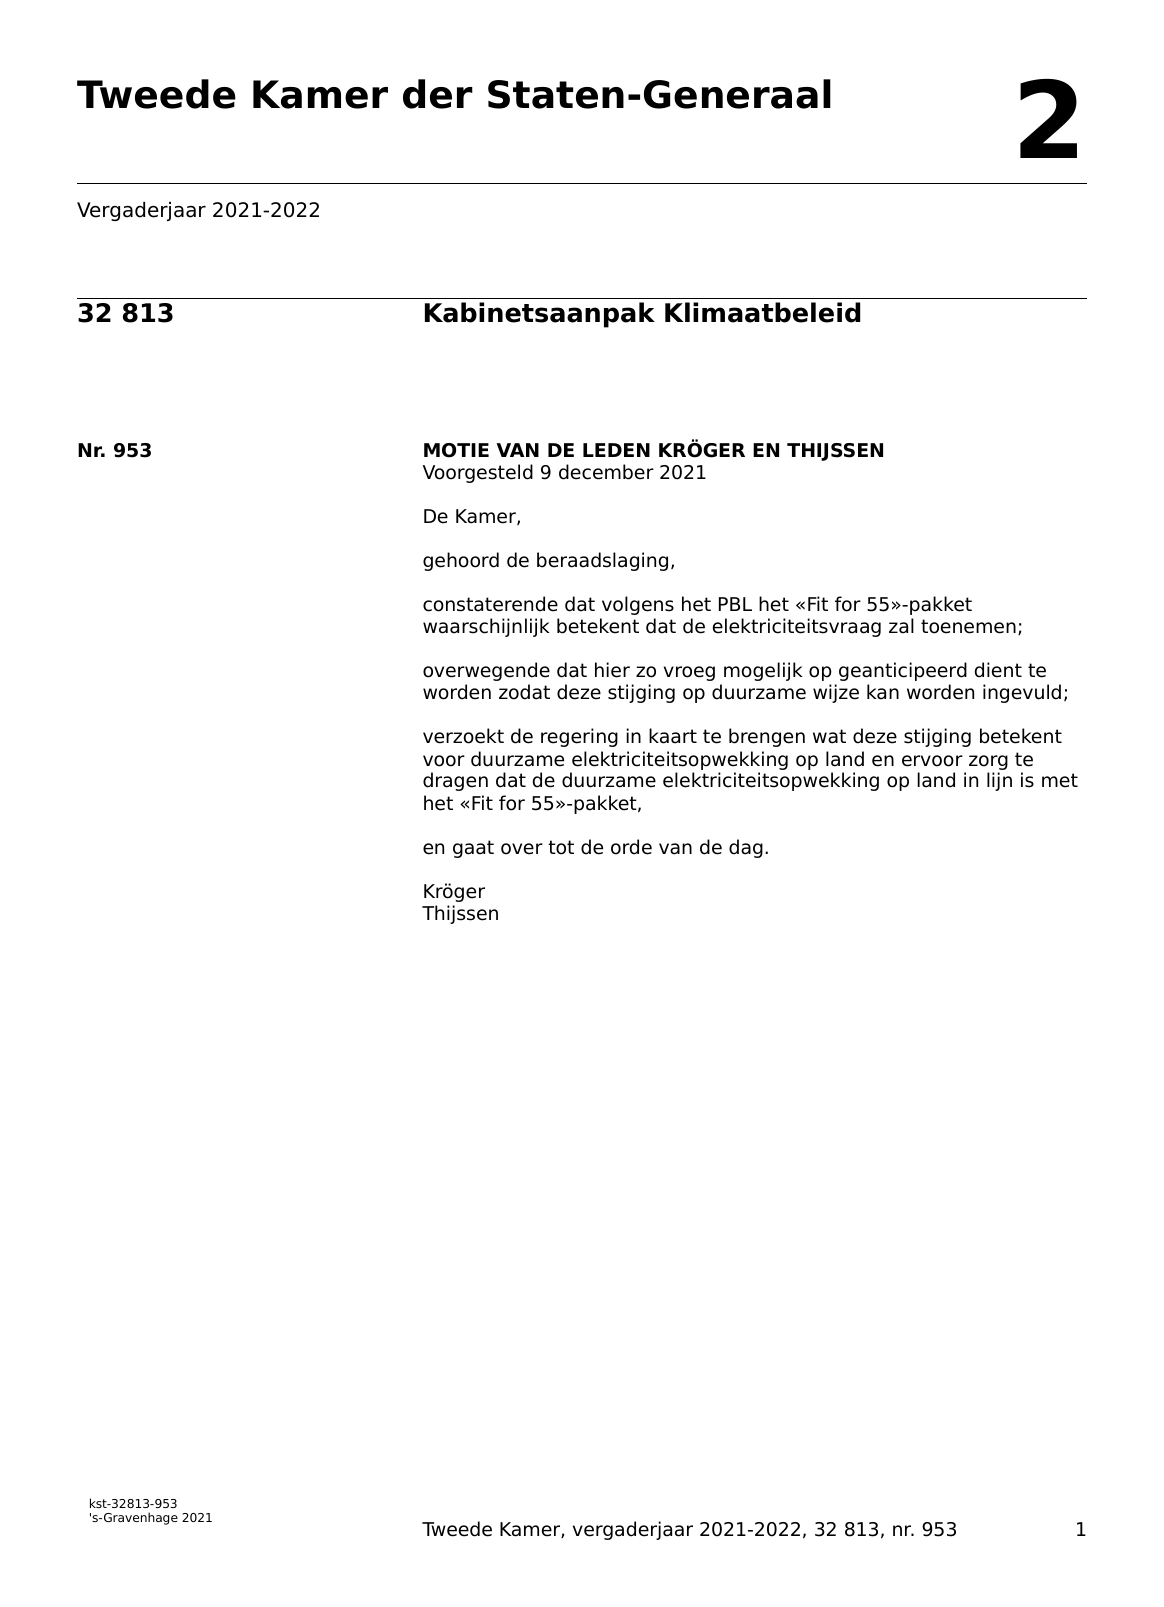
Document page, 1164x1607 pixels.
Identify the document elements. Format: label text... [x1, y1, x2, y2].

text constaterende dat volgens het PBL het «Fit for 55»-pakket waarschijnlijk betekent dat de elektriciteitsvraag zal toenemen; [422, 594, 1087, 638]
text 's-Gravenhage 2021 [88, 1511, 323, 1525]
text De Kamer, [422, 506, 1087, 528]
subtitle Nr. 953 MOTIE VAN DE LEDEN KRÖGER EN THIJSSEN [77, 440, 1087, 462]
text verzoekt de regering in kaart te brengen wat deze stijging betekent voor duurzame elektriciteitsopwekking op land en ervoor zorg te dragen dat de duurzame elektriciteitsopwekking op land in lijn is met het «Fit for 55»-pakket, [422, 726, 1087, 814]
text gehoord de beraadslaging, [422, 550, 1087, 572]
text Thijssen [422, 903, 1087, 925]
table_header 2 [886, 59, 1087, 183]
text overwegende dat hier zo vroeg mogelijk op geanticipeerd dient te worden zodat deze stijging op duurzame wijze kan worden ingevuld; [422, 660, 1087, 704]
text en gaat over tot de orde van de dag. [422, 837, 1087, 858]
table_cell Vergaderjaar 2021-2022 [77, 184, 1087, 298]
text Kröger [422, 881, 1087, 903]
text kst-32813-953 [88, 1497, 323, 1511]
subtitle 32 813 Kabinetsaanpak Klimaatbeleid [77, 299, 1087, 329]
table_header Tweede Kamer der Staten-Generaal [77, 59, 886, 183]
text Voorgesteld 9 december 2021 [422, 462, 1087, 484]
